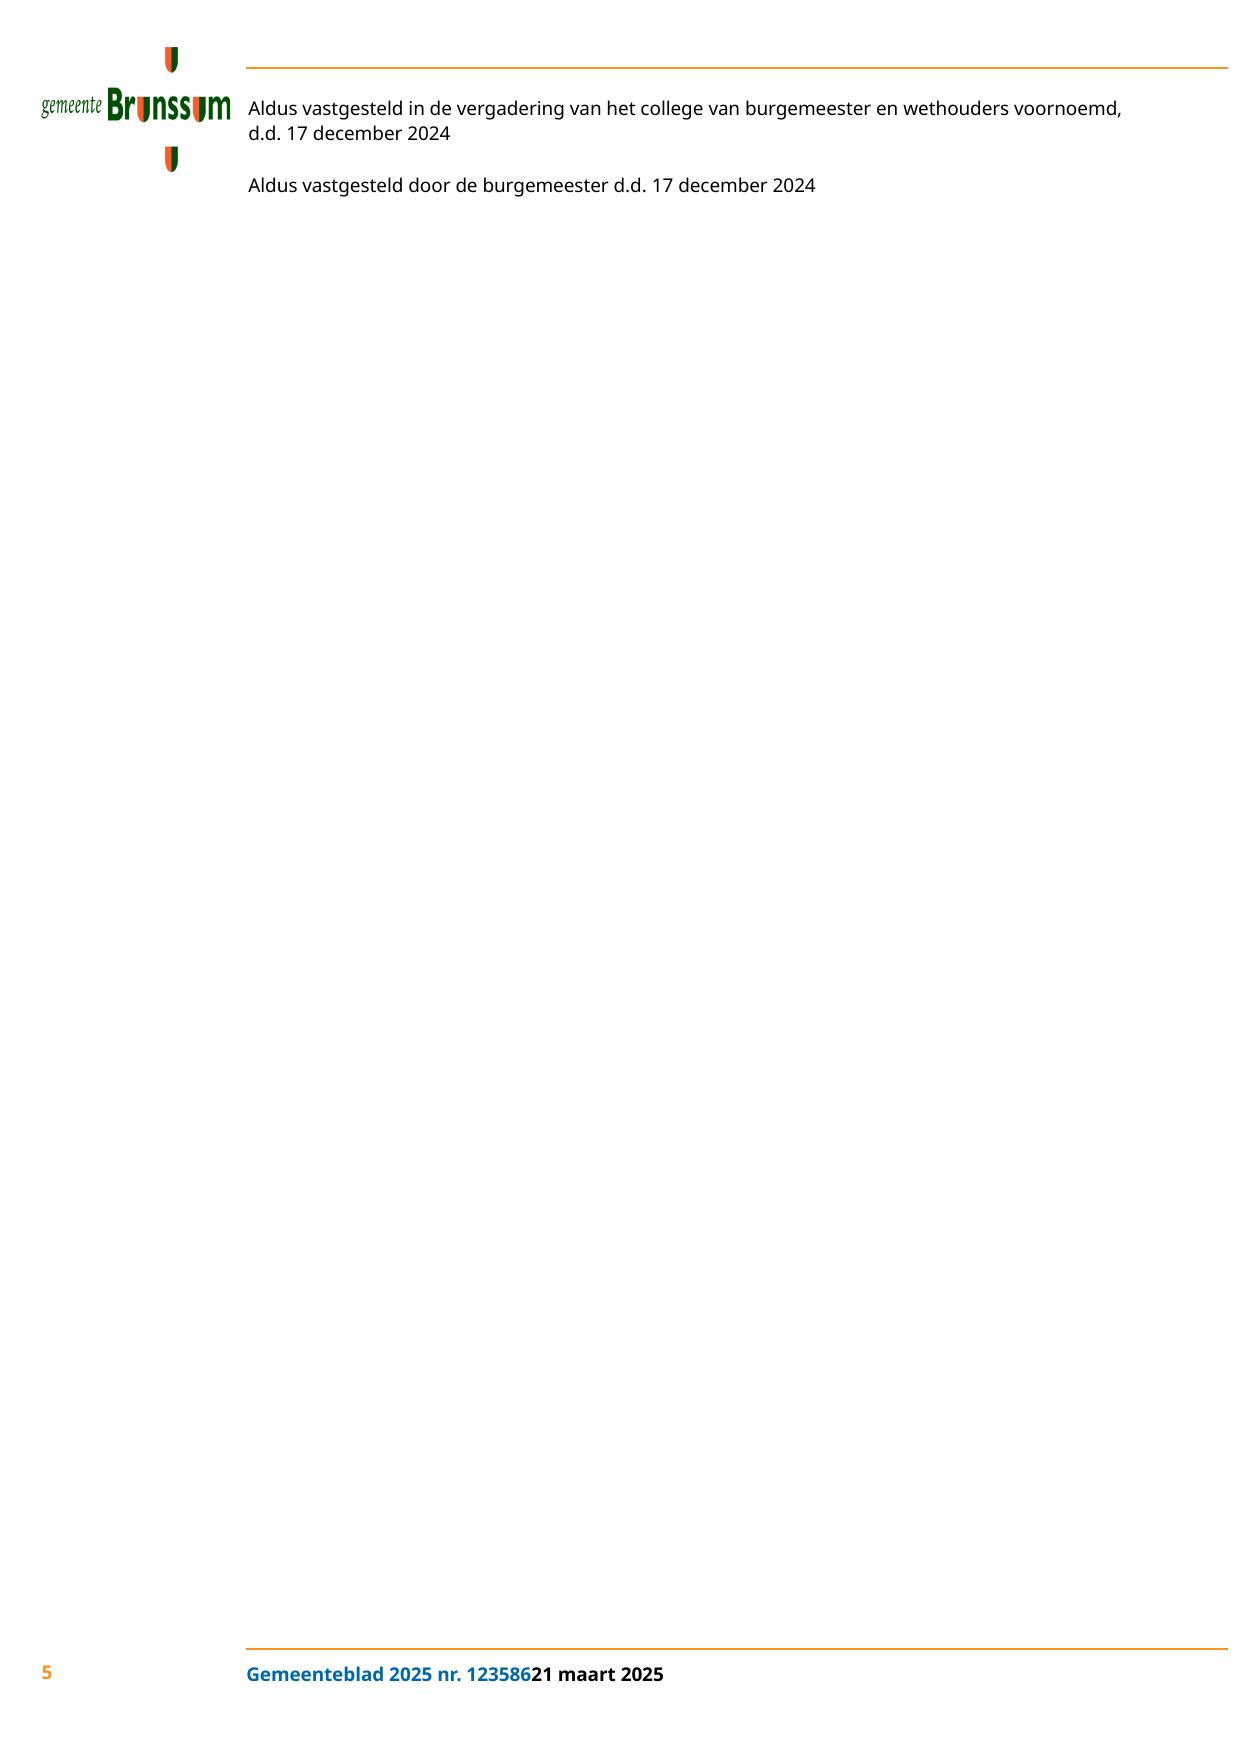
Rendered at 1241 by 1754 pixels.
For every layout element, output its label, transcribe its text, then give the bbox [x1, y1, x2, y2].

picture [41, 47, 231, 172]
text Aldus vastgesteld door de burgemeester d.d. 17 december 2024 [248, 172, 1152, 198]
text Aldus vastgesteld in de vergadering van het college van burgemeester en wethouders voornoemd, d.d. 17 december 2024 [248, 95, 1152, 146]
